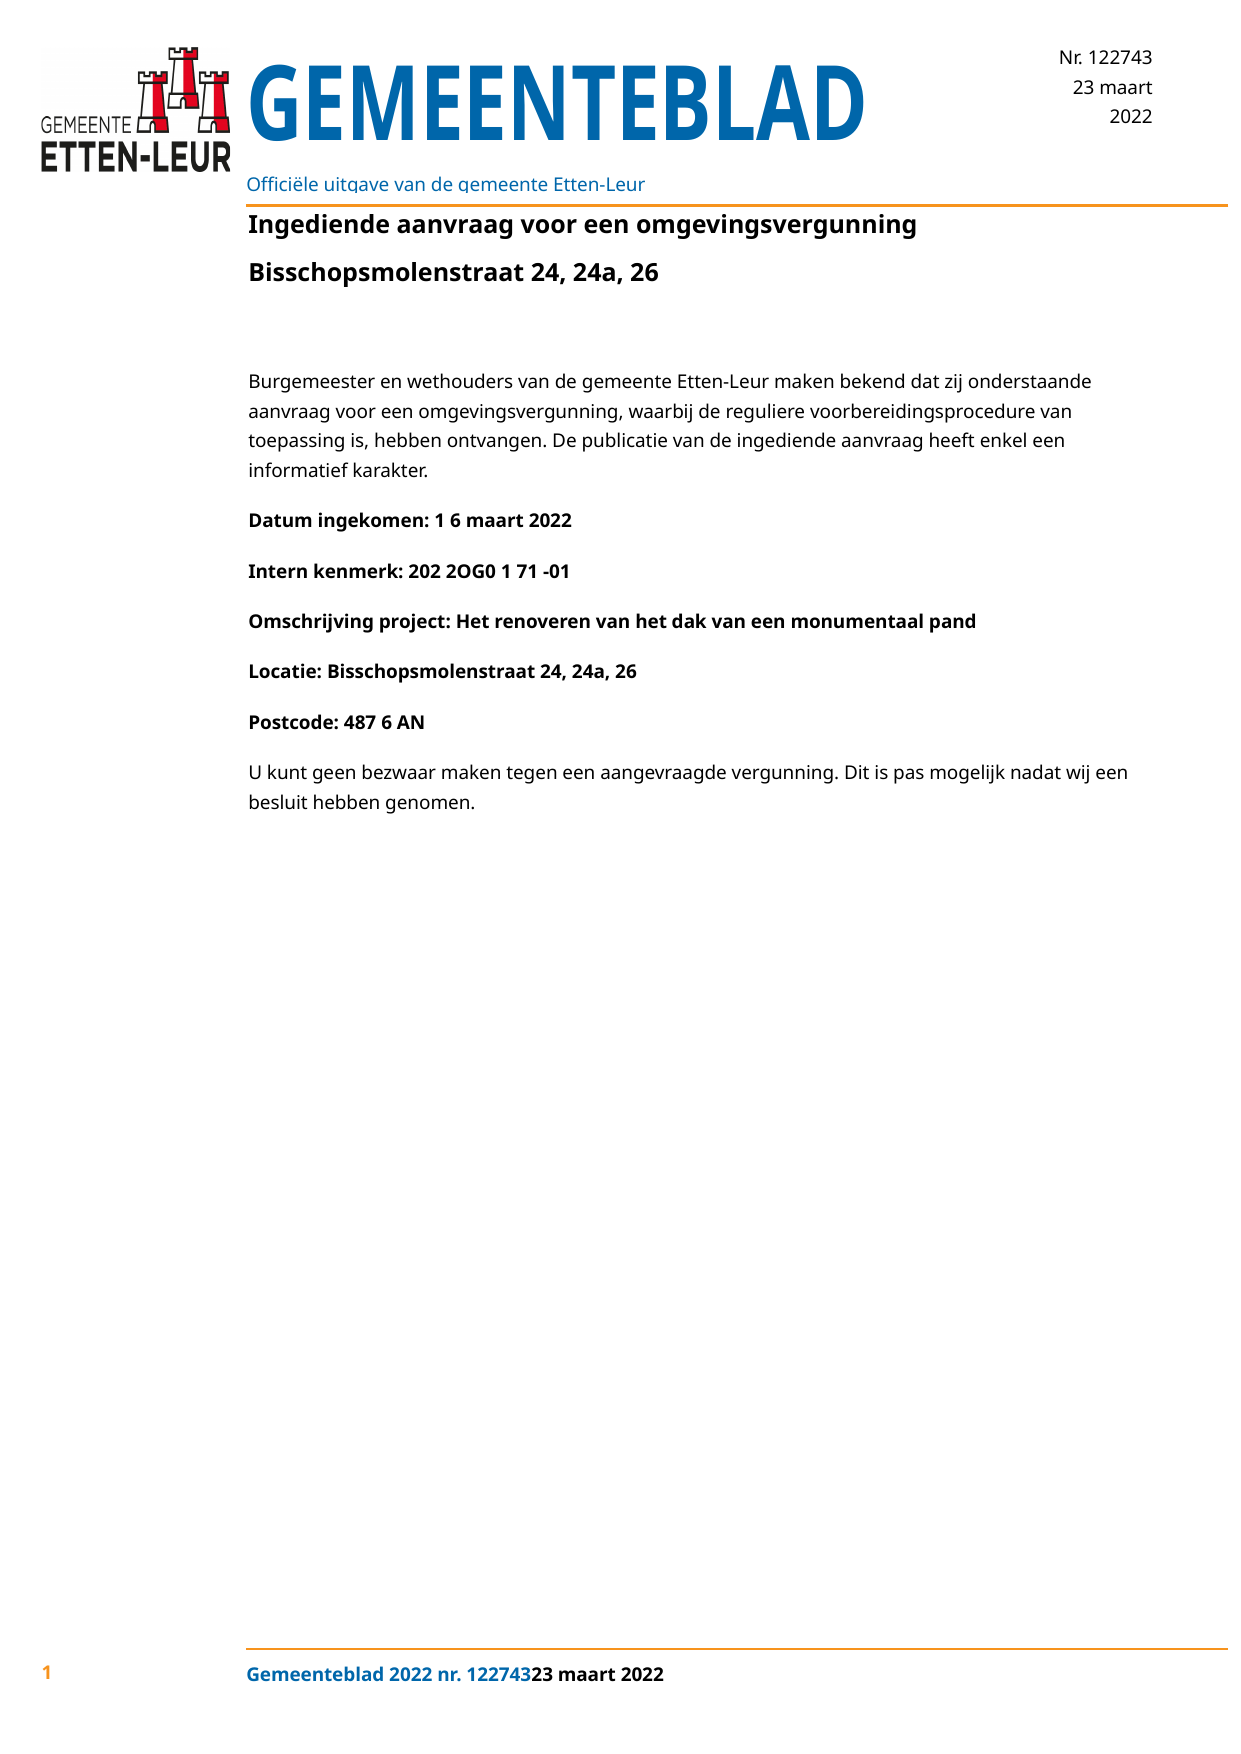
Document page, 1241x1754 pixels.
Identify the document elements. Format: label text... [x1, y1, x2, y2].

text Ingediende aanvraag voor een omgevingsvergunning Bisschopsmolenstraat 24, 24a, 26 [248, 207, 1152, 288]
text Omschrijving project: Het renoveren van het dak van een monumentaal pand [248, 608, 1152, 634]
text Datum ingekomen: 1 6 maart 2022 [248, 507, 1152, 533]
text Intern kenmerk: 202 2OG0 1 71 -01 [248, 558, 1152, 584]
text Postcode: 487 6 AN [248, 709, 1152, 735]
text U kunt geen bezwaar maken tegen een aangevraagde vergunning. Dit is pas mogelijk nadat wij een besluit hebben genomen. [248, 759, 1152, 815]
text Burgemeester en wethouders van de gemeente Etten-Leur maken bekend dat zij onderstaande aanvraag voor een omgevingsvergunning, waarbij de reguliere voorbereidingsprocedure van toepassing is, hebben ontvangen. De publicatie van de ingediende aanvraag heeft enkel een informatief karakter. [248, 368, 1152, 483]
picture [41, 47, 231, 172]
text Locatie: Bisschopsmolenstraat 24, 24a, 26 [248, 659, 1152, 684]
